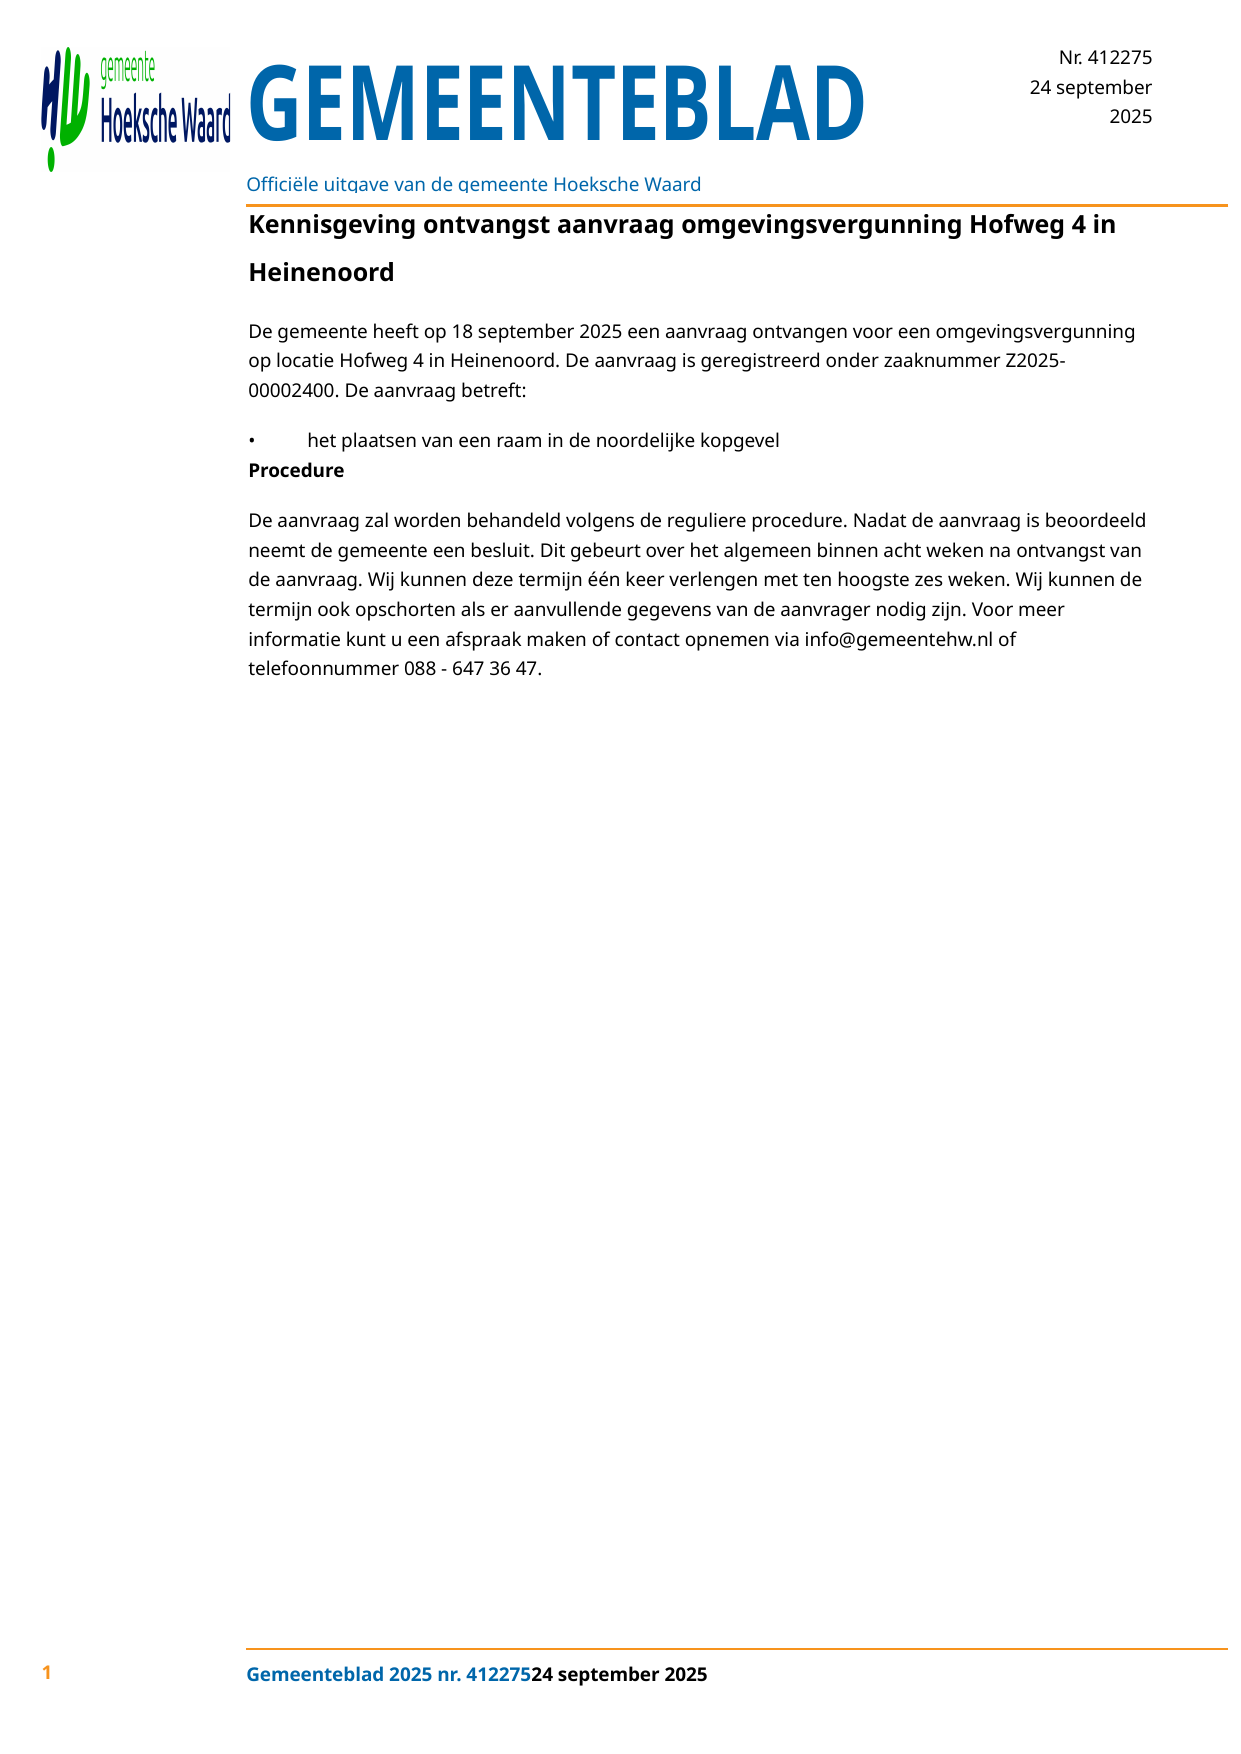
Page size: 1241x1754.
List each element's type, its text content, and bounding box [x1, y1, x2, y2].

text Procedure [248, 457, 1152, 483]
picture [41, 47, 231, 172]
list het plaatsen van een raam in de noordelijke kopgevel [248, 427, 1152, 453]
text De gemeente heeft op 18 september 2025 een aanvraag ontvangen voor een omgevingsvergunning op locatie Hofweg 4 in Heinenoord. De aanvraag is geregistreerd onder zaaknummer Z2025-00002400. De aanvraag betreft: [248, 318, 1152, 403]
text Kennisgeving ontvangst aanvraag omgevingsvergunning Hofweg 4 in Heinenoord [248, 207, 1152, 288]
text De aanvraag zal worden behandeld volgens de reguliere procedure. Nadat de aanvraag is beoordeeld neemt de gemeente een besluit. Dit gebeurt over het algemeen binnen acht weken na ontvangst van de aanvraag. Wij kunnen deze termijn één keer verlengen met ten hoogste zes weken. Wij kunnen de termijn ook opschorten als er aanvullende gegevens van de aanvrager nodig zijn. Voor meer informatie kunt u een afspraak maken of contact opnemen via info@gemeentehw.nl of telefoonnummer 088 - 647 36 47. [248, 507, 1152, 681]
